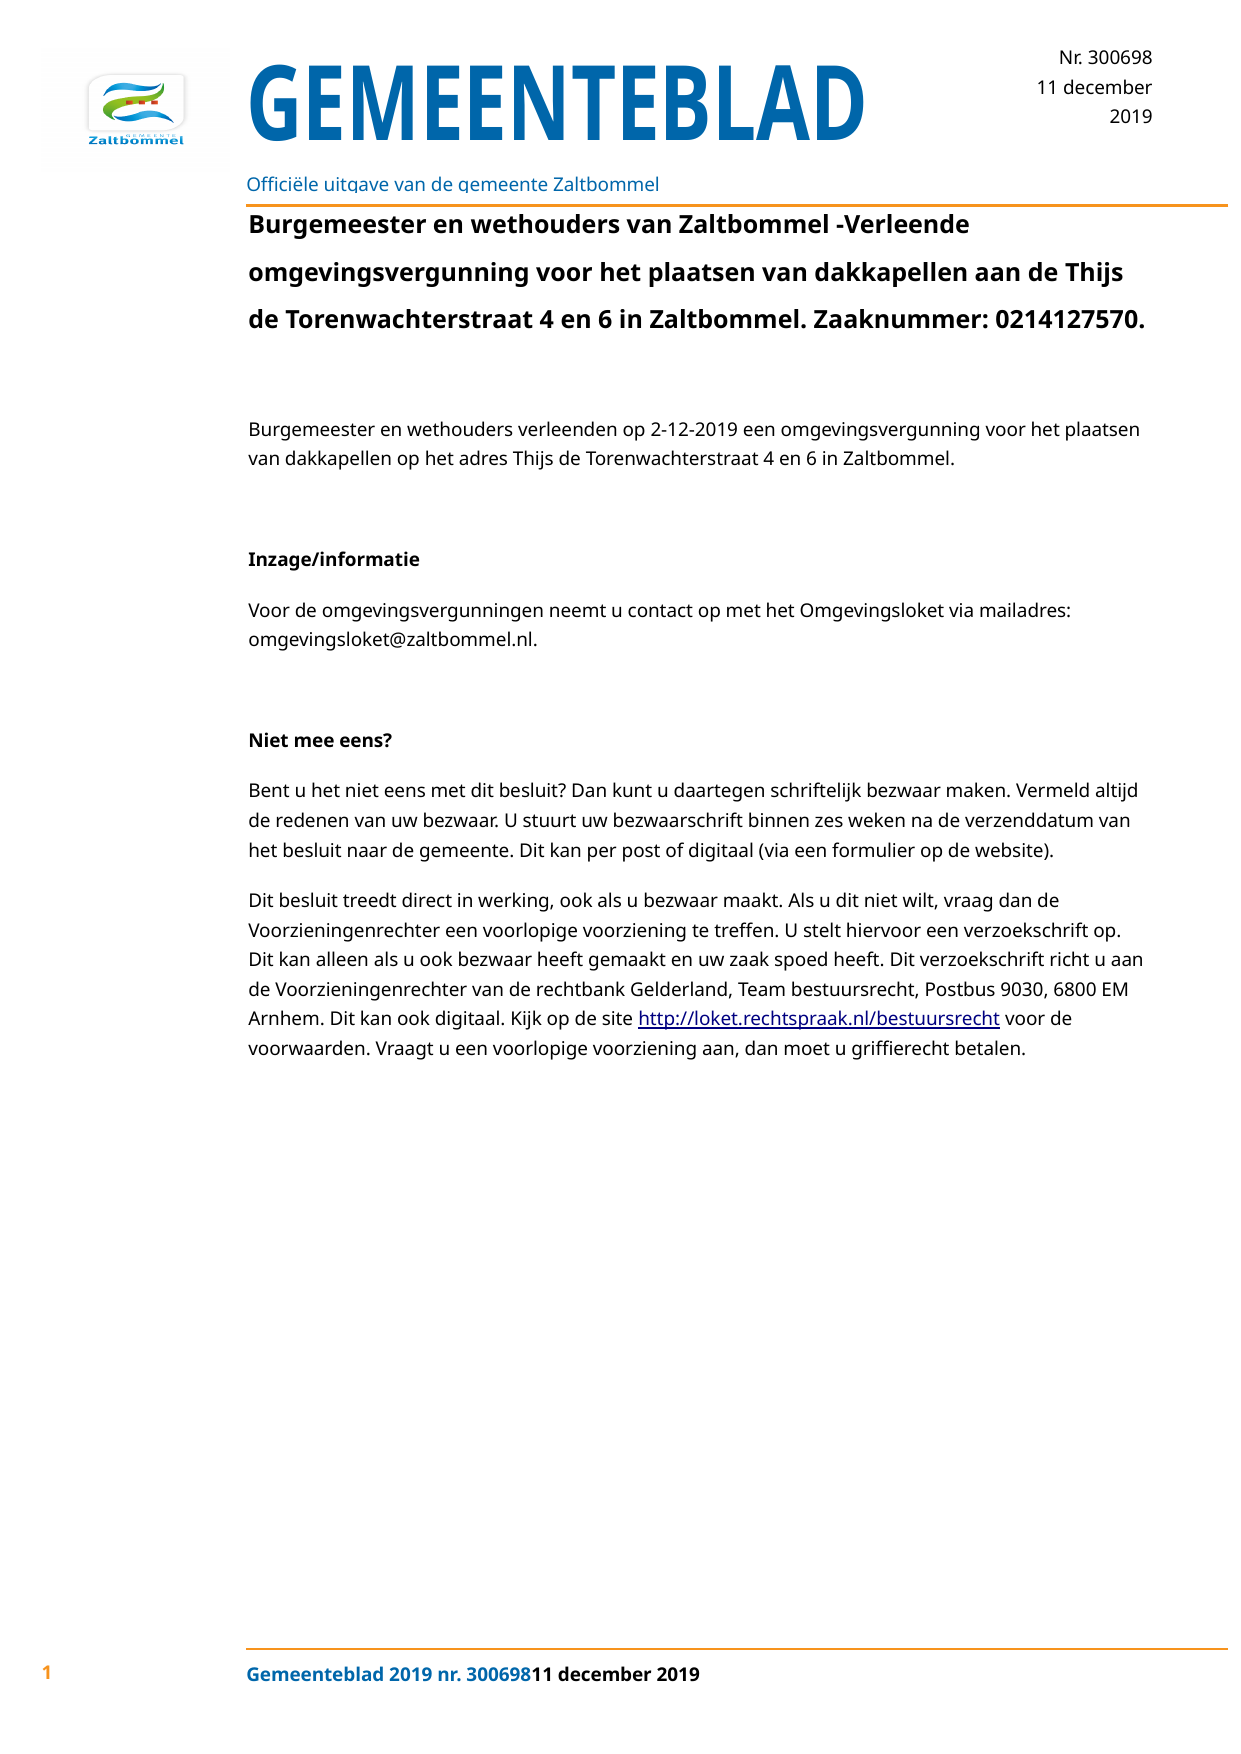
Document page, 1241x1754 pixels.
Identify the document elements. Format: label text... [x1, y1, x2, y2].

text Dit besluit treedt direct in werking, ook als u bezwaar maakt. Als u dit niet wilt, vraag dan de Voorzieningenrechter een voorlopige voorziening te treffen. U stelt hiervoor een verzoekschrift op. Dit kan alleen als u ook bezwaar heeft gemaakt en uw zaak spoed heeft. Dit verzoekschrift richt u aan de Voorzieningenrechter van de rechtbank Gelderland, Team bestuursrecht, Postbus 9030, 6800 EM Arnhem. Dit kan ook digitaal. Kijk op de site http://loket.rechtspraak.nl/bestuursrecht voor de voorwaarden. Vraagt u een voorlopige voorziening aan, dan moet u griffierecht betalen. [248, 887, 1152, 1061]
text Bent u het niet eens met dit besluit? Dan kunt u daartegen schriftelijk bezwaar maken. Vermeld altijd de redenen van uw bezwaar. U stuurt uw bezwaarschrift binnen zes weken na de verzenddatum van het besluit naar de gemeente. Dit kan per post of digitaal (via een formulier op de website). [248, 778, 1152, 862]
text Voor de omgevingsvergunningen neemt u contact op met het Omgevingsloket via mailadres: omgevingsloket@zaltbommel.nl. [248, 597, 1152, 652]
text Burgemeester en wethouders verleenden op 2-12-2019 een omgevingsvergunning voor het plaatsen van dakkapellen op het adres Thijs de Torenwachterstraat 4 en 6 in Zaltbommel. [248, 416, 1152, 471]
text Niet mee eens? [248, 727, 1152, 753]
picture [41, 47, 231, 172]
text Inzage/informatie [248, 546, 1152, 572]
text Burgemeester en wethouders van Zaltbommel -Verleende omgevingsvergunning voor het plaatsen van dakkapellen aan de Thijs de Torenwachterstraat 4 en 6 in Zaltbommel. Zaaknummer: 0214127570. [248, 207, 1152, 336]
